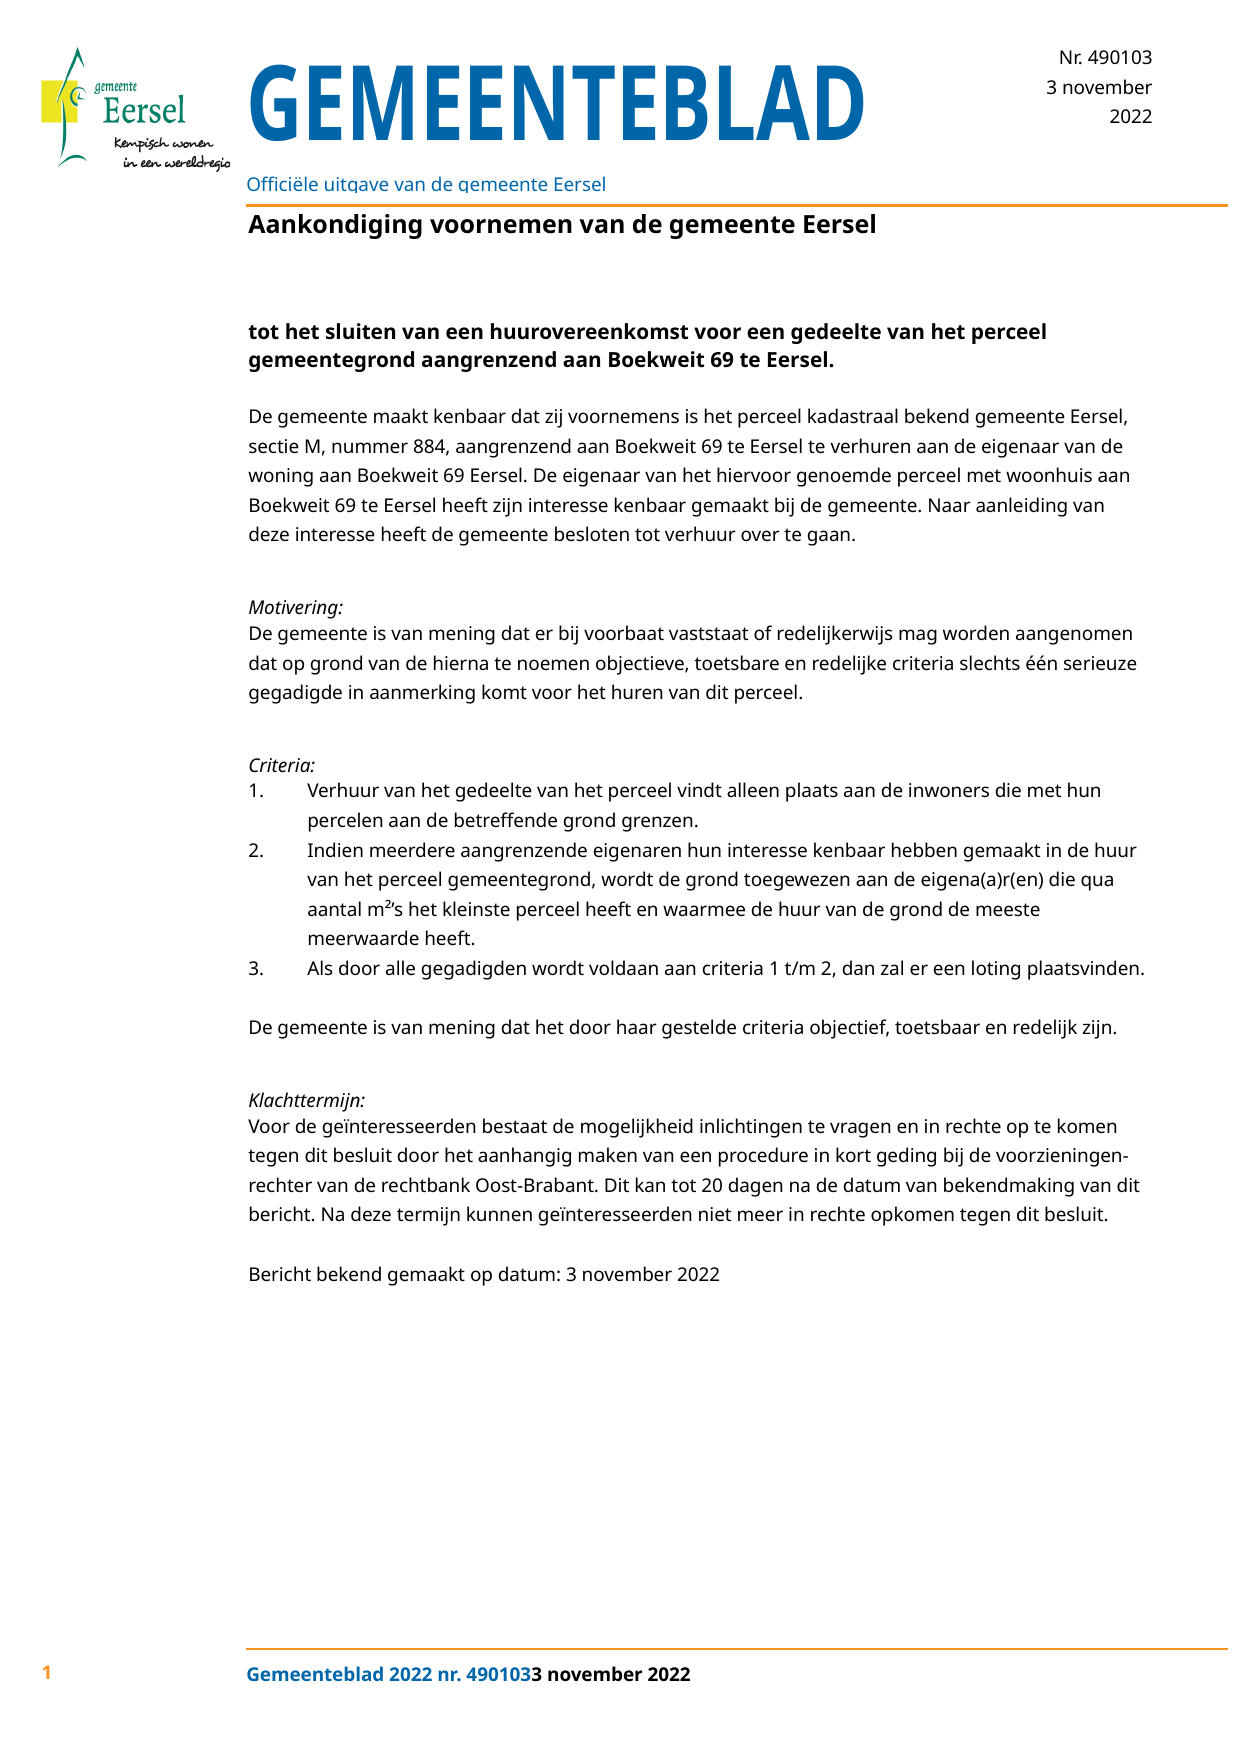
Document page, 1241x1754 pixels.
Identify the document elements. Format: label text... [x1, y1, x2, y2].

text Motivering: [248, 594, 1152, 620]
list Indien meerdere aangrenzende eigenaren hun interesse kenbaar hebben gemaakt in de huur van het perceel gemeentegrond, wordt de grond toegewezen aan de eigena(a)r(en) die qua aantal m²’s het kleinste perceel heeft en waarmee de huur van de grond de meeste meerwaarde heeft. [248, 837, 1152, 951]
text De gemeente is van mening dat er bij voorbaat vaststaat of redelijkerwijs mag worden aangenomen dat op grond van de hierna te noemen objectieve, toetsbare en redelijke criteria slechts één serieuze gegadigde in aanmerking komt voor het huren van dit perceel. [248, 620, 1152, 705]
list Verhuur van het gedeelte van het perceel vindt alleen plaats aan de inwoners die met hun percelen aan de betreffende grond grenzen. [248, 778, 1152, 833]
picture [41, 47, 231, 172]
text Aankondiging voornemen van de gemeente Eersel [248, 207, 1152, 241]
text Bericht bekend gemaakt op datum: 3 november 2022 [248, 1261, 1152, 1286]
text Voor de geïnteresseerden bestaat de mogelijkheid inlichtingen te vragen en in rechte op te komen tegen dit besluit door het aanhangig maken van een procedure in kort geding bij de voorzieningen-rechter van de rechtbank Oost-Brabant. Dit kan tot 20 dagen na de datum van bekendmaking van dit bericht. Na deze termijn kunnen geïnteresseerden niet meer in rechte opkomen tegen dit besluit. [248, 1113, 1152, 1227]
text De gemeente is van mening dat het door haar gestelde criteria objectief, toetsbaar en redelijk zijn. [248, 1014, 1152, 1040]
text Criteria: [248, 752, 1152, 778]
text tot het sluiten van een huurovereenkomst voor een gedeelte van het perceel gemeentegrond aangrenzend aan Boekweit 69 te Eersel. [248, 317, 1152, 374]
text Klachttermijn: [248, 1087, 1152, 1113]
list Als door alle gegadigden wordt voldaan aan criteria 1 t/m 2, dan zal er een loting plaatsvinden. [248, 955, 1152, 981]
text De gemeente maakt kenbaar dat zij voornemens is het perceel kadastraal bekend gemeente Eersel, sectie M, nummer 884, aangrenzend aan Boekweit 69 te Eersel te verhuren aan de eigenaar van de woning aan Boekweit 69 Eersel. De eigenaar van het hiervoor genoemde perceel met woonhuis aan Boekweit 69 te Eersel heeft zijn interesse kenbaar gemaakt bij de gemeente. Naar aanleiding van deze interesse heeft de gemeente besloten tot verhuur over te gaan. [248, 403, 1152, 547]
